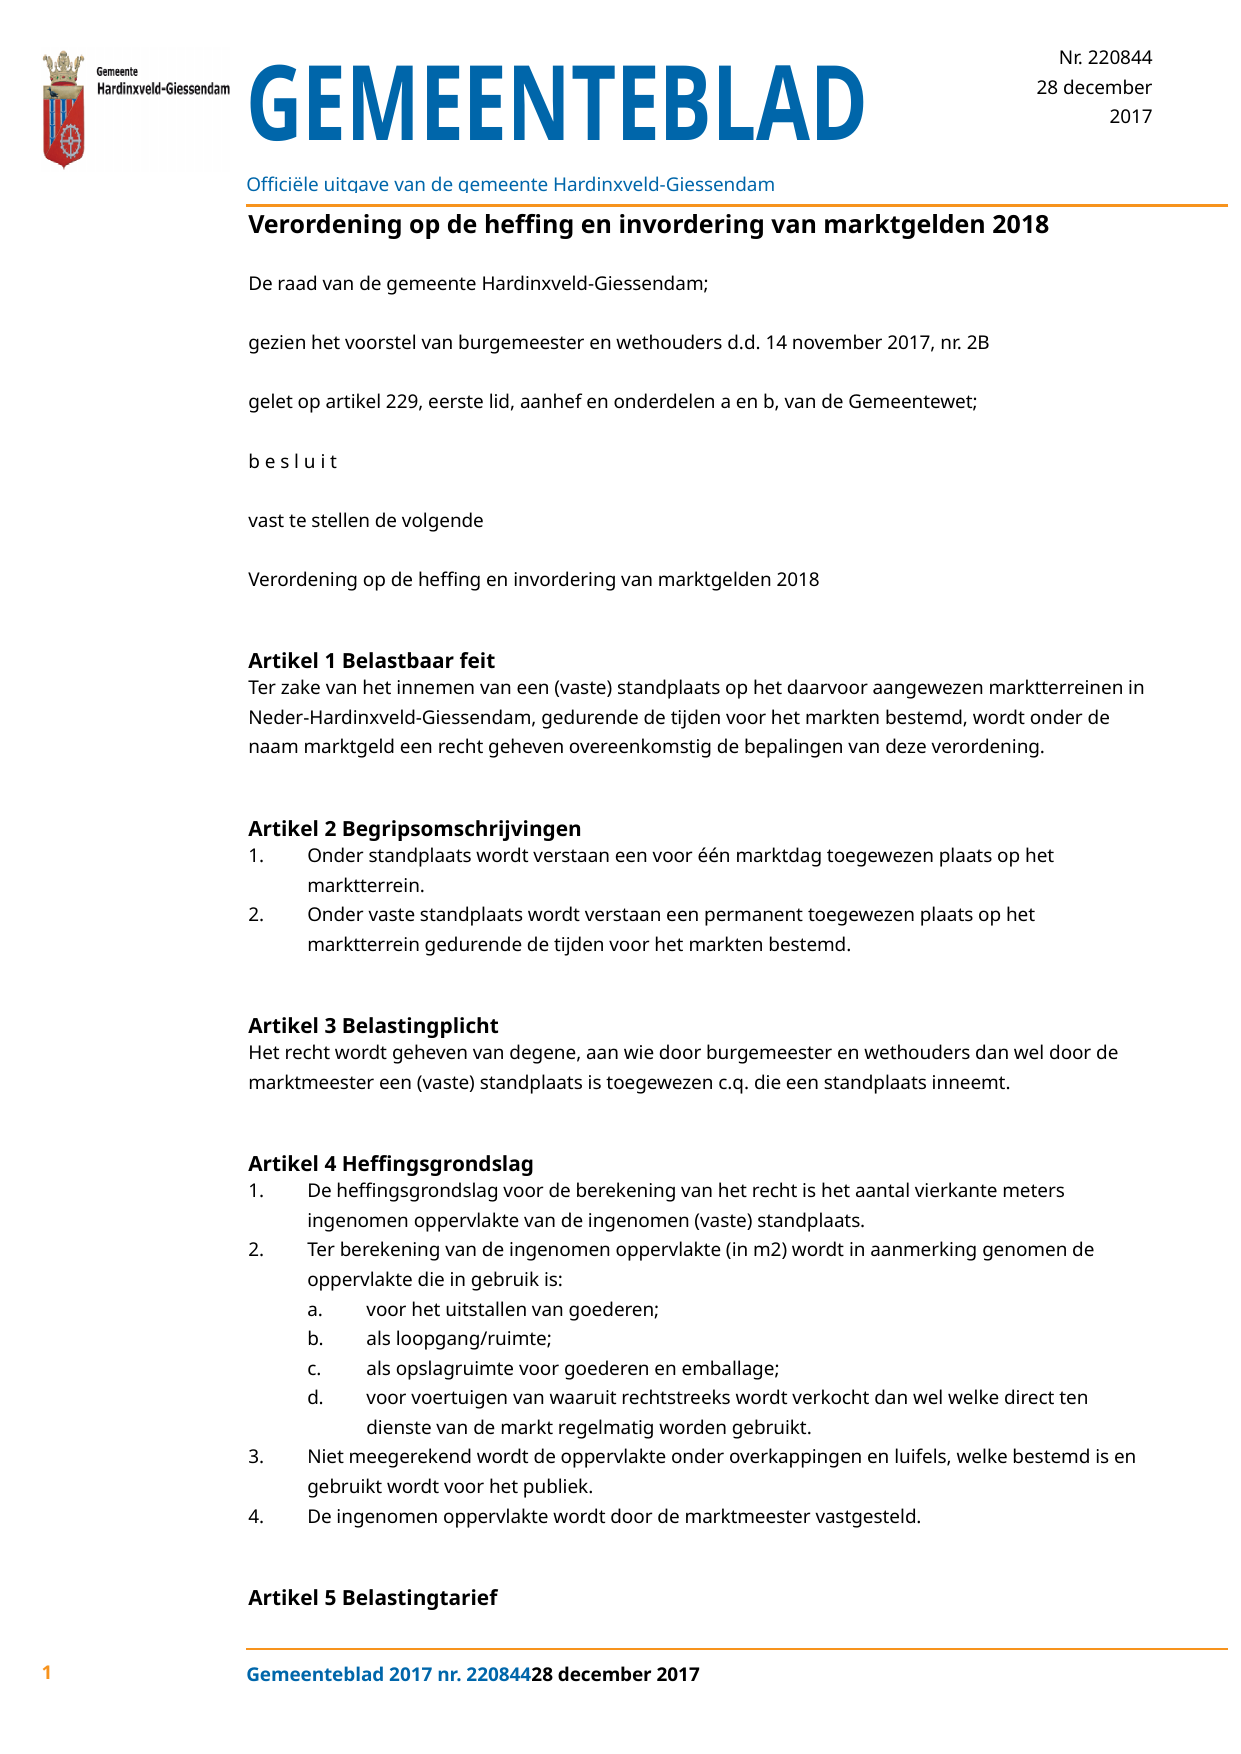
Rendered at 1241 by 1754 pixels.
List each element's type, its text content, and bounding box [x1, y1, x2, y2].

text Ter zake van het innemen van een (vaste) standplaats op het daarvoor aangewezen marktterreinen in Neder-Hardinxveld-Giessendam, gedurende de tijden voor het markten bestemd, wordt onder de naam marktgeld een recht geheven overeenkomstig de bepalingen van deze verordening. [248, 674, 1152, 759]
text b e s l u i t [248, 448, 1152, 473]
list voor het uitstallen van goederen; [307, 1296, 1152, 1321]
text gezien het voorstel van burgemeester en wethouders d.d. 14 november 2017, nr. 2B [248, 329, 1152, 355]
list als loopgang/ruimte; [307, 1325, 1152, 1351]
list De ingenomen oppervlakte wordt door de marktmeester vastgesteld. [248, 1503, 1152, 1528]
text Verordening op de heffing en invordering van marktgelden 2018 [248, 566, 1152, 592]
list Ter berekening van de ingenomen oppervlakte (in m2) wordt in aanmerking genomen de oppervlakte die in gebruik is: [248, 1237, 1152, 1292]
text vast te stellen de volgende [248, 507, 1152, 533]
text Artikel 2 Begripsomschrijvingen [248, 814, 1152, 842]
text Artikel 1 Belastbaar feit [248, 646, 1152, 674]
picture [41, 47, 231, 172]
text Verordening op de heffing en invordering van marktgelden 2018 [248, 207, 1152, 241]
list als opslagruimte voor goederen en emballage; [307, 1355, 1152, 1381]
list voor voertuigen van waaruit rechtstreeks wordt verkocht dan wel welke direct ten dienste van de markt regelmatig worden gebruikt. [307, 1384, 1152, 1440]
text Artikel 4 Heffingsgrondslag [248, 1149, 1152, 1177]
text Artikel 5 Belastingtarief [248, 1583, 1152, 1611]
text gelet op artikel 229, eerste lid, aanhef en onderdelen a en b, van de Gemeentewet; [248, 389, 1152, 414]
list Niet meegerekend wordt de oppervlakte onder overkappingen en luifels, welke bestemd is en gebruikt wordt voor het publiek. [248, 1444, 1152, 1499]
list Onder vaste standplaats wordt verstaan een permanent toegewezen plaats op het marktterrein gedurende de tijden voor het markten bestemd. [248, 901, 1152, 957]
text Artikel 3 Belastingplicht [248, 1011, 1152, 1039]
list Onder standplaats wordt verstaan een voor één marktdag toegewezen plaats op het marktterrein. [248, 842, 1152, 897]
text De raad van de gemeente Hardinxveld-Giessendam; [248, 270, 1152, 296]
text Het recht wordt geheven van degene, aan wie door burgemeester en wethouders dan wel door de marktmeester een (vaste) standplaats is toegewezen c.q. die een standplaats inneemt. [248, 1039, 1152, 1095]
list De heffingsgrondslag voor de berekening van het recht is het aantal vierkante meters ingenomen oppervlakte van de ingenomen (vaste) standplaats. [248, 1177, 1152, 1233]
